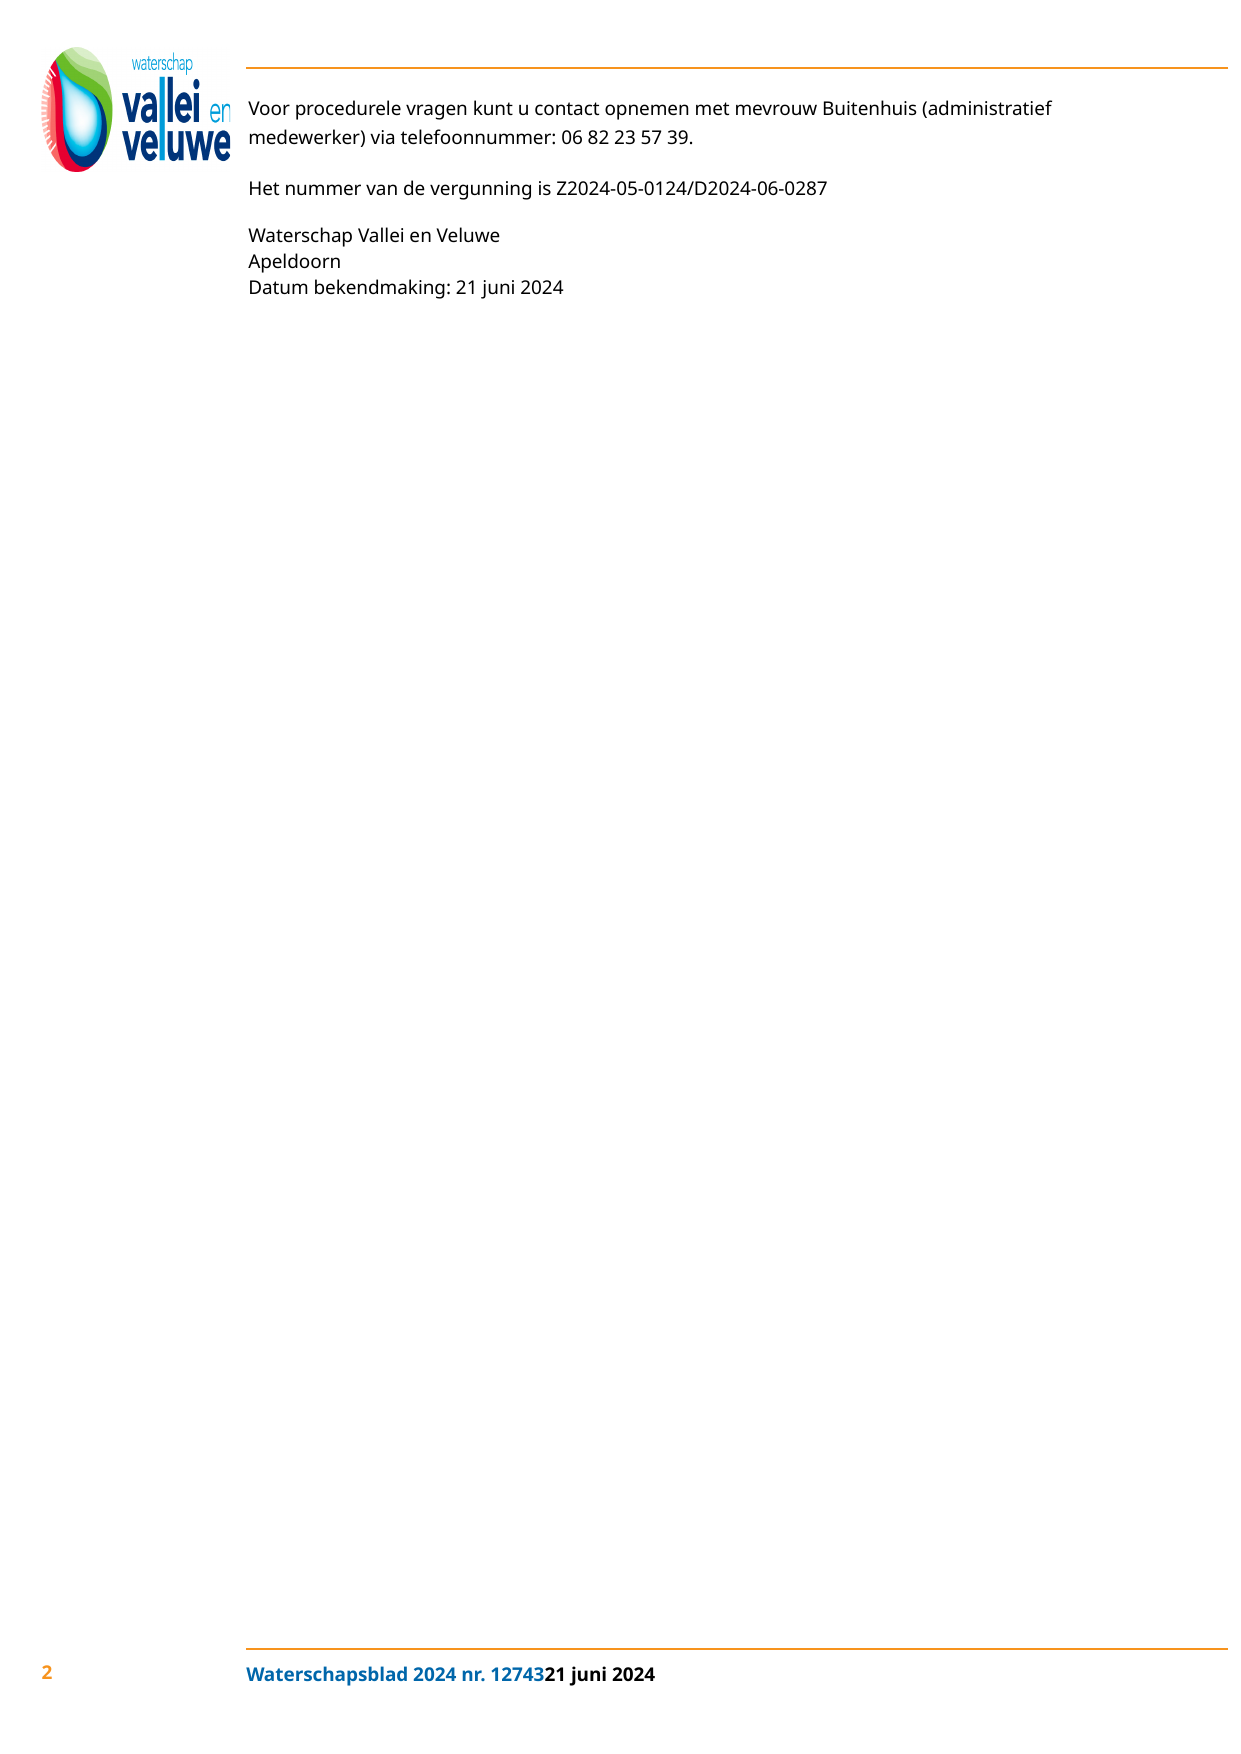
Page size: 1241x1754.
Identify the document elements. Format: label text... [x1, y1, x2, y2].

text Voor procedurele vragen kunt u contact opnemen met mevrouw Buitenhuis (administratief medewerker) via telefoonnummer: 06 82 23 57 39. [248, 95, 1152, 150]
text Het nummer van de vergunning is Z2024-05-0124/D2024-06-0287 [248, 175, 1152, 201]
text Datum bekendmaking: 21 juni 2024 [248, 274, 1152, 300]
text Apeldoorn [248, 248, 1152, 274]
picture [41, 47, 231, 172]
text Waterschap Vallei en Veluwe [248, 223, 1152, 248]
